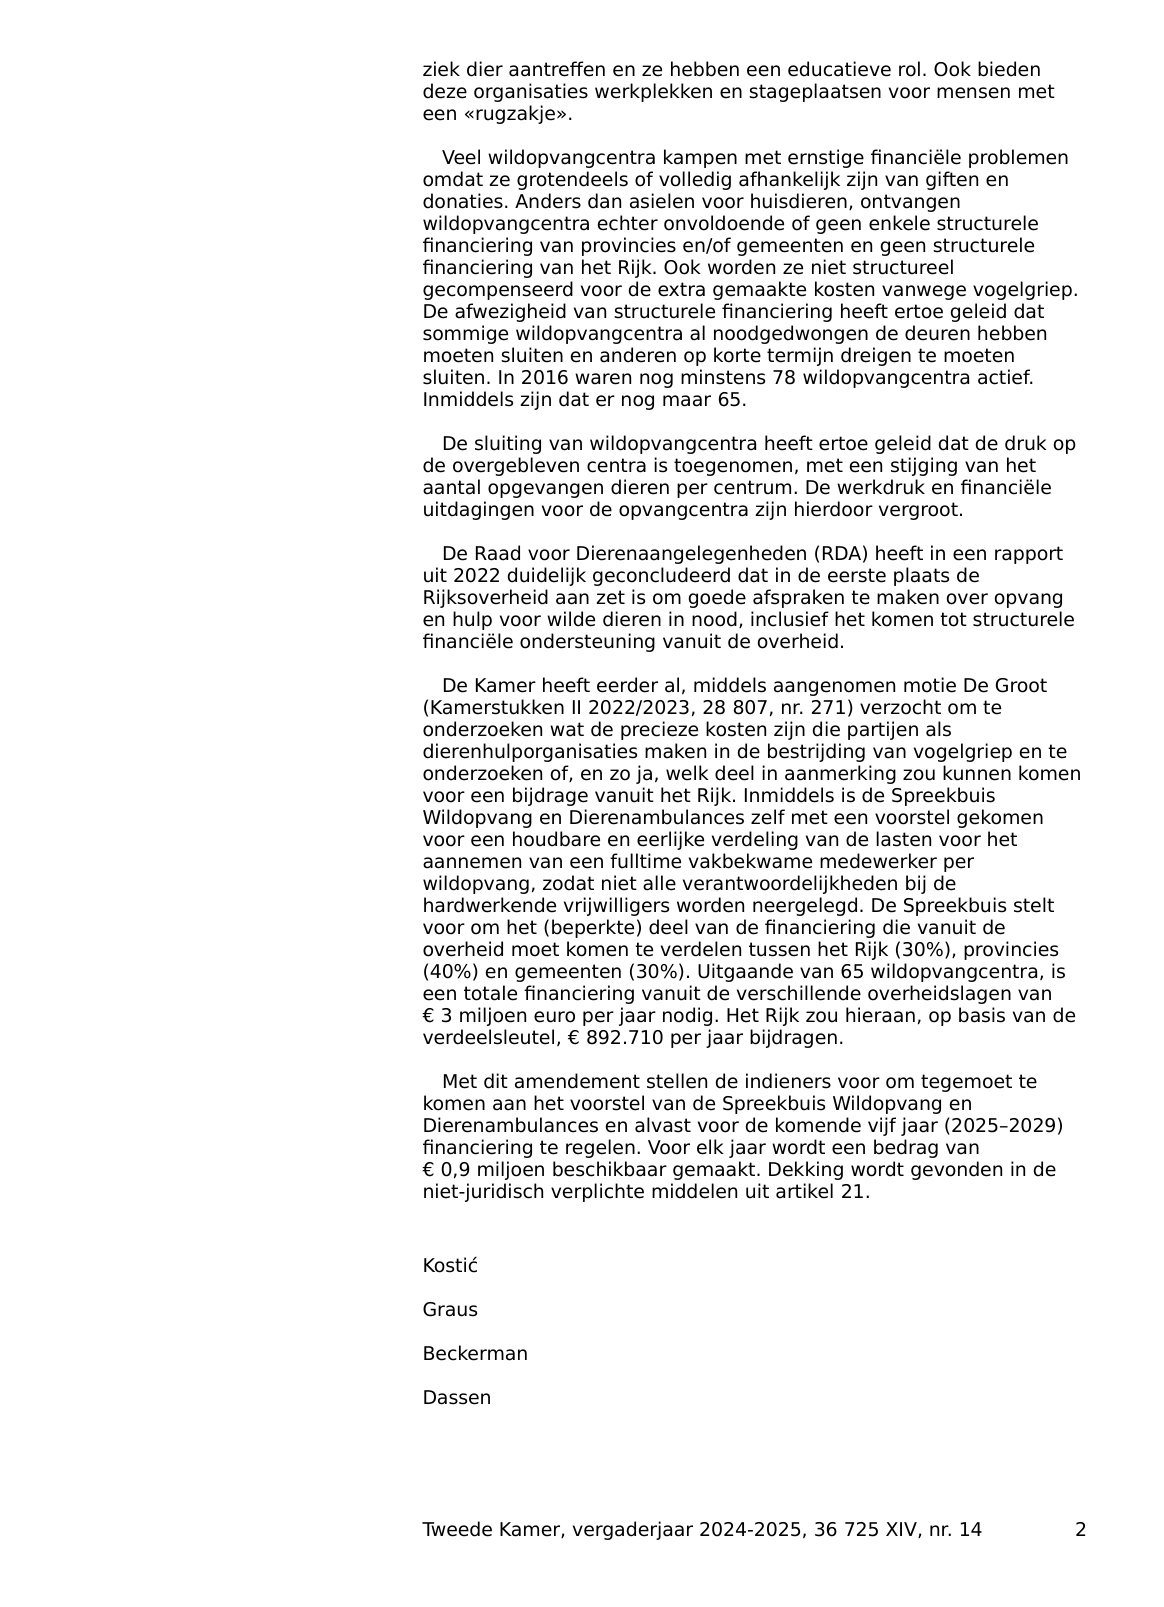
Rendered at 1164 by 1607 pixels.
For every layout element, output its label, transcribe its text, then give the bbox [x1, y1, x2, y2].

text ziek dier aantreffen en ze hebben een educatieve rol. Ook bieden deze organisaties werkplekken en stageplaatsen voor mensen met een «rugzakje». [422, 59, 1087, 125]
text Kostić Graus Beckerman Dassen [422, 1233, 1087, 1431]
text Met dit amendement stellen de indieners voor om tegemoet te komen aan het voorstel van de Spreekbuis Wildopvang en Dierenambulances en alvast voor de komende vijf jaar (2025–2029) financiering te regelen. Voor elk jaar wordt een bedrag van € 0,9 miljoen beschikbaar gemaakt. Dekking wordt gevonden in de niet-juridisch verplichte middelen uit artikel 21. [422, 1071, 1087, 1203]
text De Raad voor Dierenaangelegenheden (RDA) heeft in een rapport uit 2022 duidelijk geconcludeerd dat in de eerste plaats de Rijksoverheid aan zet is om goede afspraken te maken over opvang en hulp voor wilde dieren in nood, inclusief het komen tot structurele financiële ondersteuning vanuit de overheid. [422, 543, 1087, 653]
text De Kamer heeft eerder al, middels aangenomen motie De Groot (Kamerstukken II 2022/2023, 28 807, nr. 271) verzocht om te onderzoeken wat de precieze kosten zijn die partijen als dierenhulporganisaties maken in de bestrijding van vogelgriep en te onderzoeken of, en zo ja, welk deel in aanmerking zou kunnen komen voor een bijdrage vanuit het Rijk. Inmiddels is de Spreekbuis Wildopvang en Dierenambulances zelf met een voorstel gekomen voor een houdbare en eerlijke verdeling van de lasten voor het aannemen van een fulltime vakbekwame medewerker per wildopvang, zodat niet alle verantwoordelijkheden bij de hardwerkende vrijwilligers worden neergelegd. De Spreekbuis stelt voor om het (beperkte) deel van de financiering die vanuit de overheid moet komen te verdelen tussen het Rijk (30%), provincies (40%) en gemeenten (30%). Uitgaande van 65 wildopvangcentra, is een totale financiering vanuit de verschillende overheidslagen van € 3 miljoen euro per jaar nodig. Het Rijk zou hieraan, op basis van de verdeelsleutel, € 892.710 per jaar bijdragen. [422, 675, 1087, 1049]
text De sluiting van wildopvangcentra heeft ertoe geleid dat de druk op de overgebleven centra is toegenomen, met een stijging van het aantal opgevangen dieren per centrum. De werkdruk en financiële uitdagingen voor de opvangcentra zijn hierdoor vergroot. [422, 433, 1087, 521]
text Veel wildopvangcentra kampen met ernstige financiële problemen omdat ze grotendeels of volledig afhankelijk zijn van giften en donaties. Anders dan asielen voor huisdieren, ontvangen wildopvangcentra echter onvoldoende of geen enkele structurele financiering van provincies en/of gemeenten en geen structurele financiering van het Rijk. Ook worden ze niet structureel gecompenseerd voor de extra gemaakte kosten vanwege vogelgriep. De afwezigheid van structurele financiering heeft ertoe geleid dat sommige wildopvangcentra al noodgedwongen de deuren hebben moeten sluiten en anderen op korte termijn dreigen te moeten sluiten. In 2016 waren nog minstens 78 wildopvangcentra actief. Inmiddels zijn dat er nog maar 65. [422, 147, 1087, 411]
